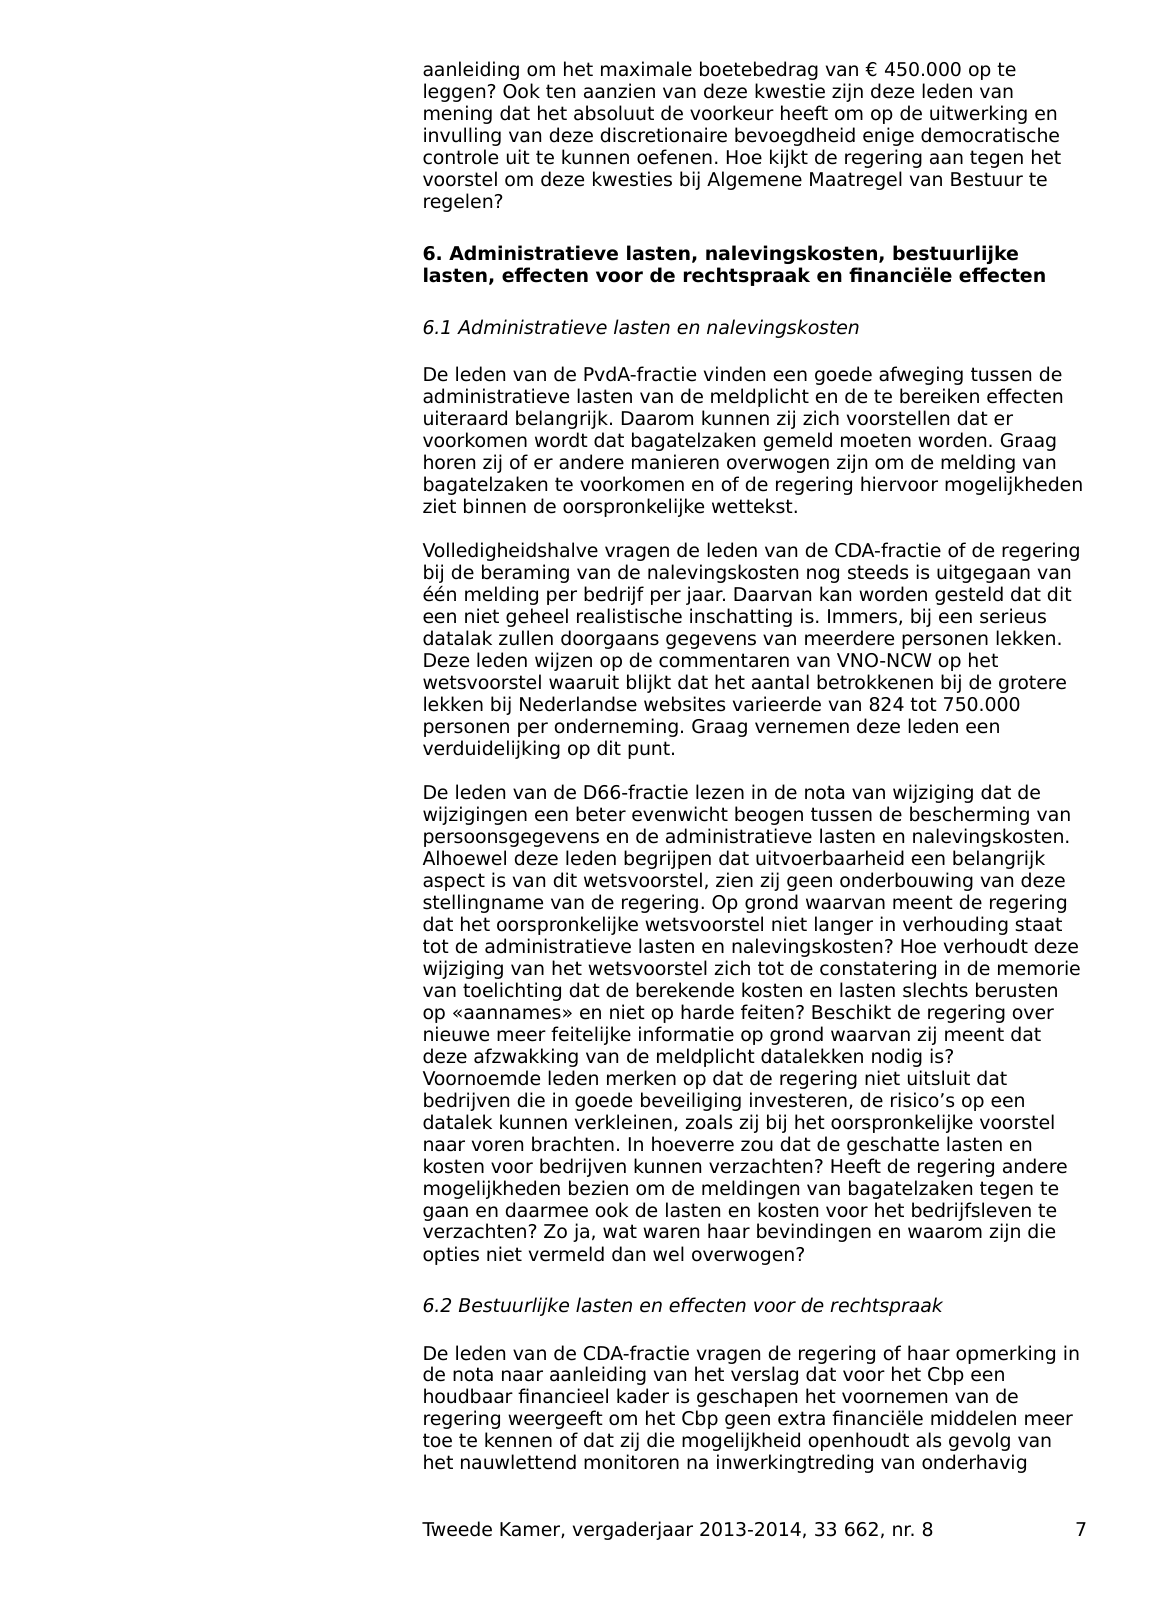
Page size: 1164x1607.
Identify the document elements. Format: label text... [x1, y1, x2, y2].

text Voornoemde leden merken op dat de regering niet uitsluit dat bedrijven die in goede beveiliging investeren, de risico’s op een datalek kunnen verkleinen, zoals zij bij het oorspronkelijke voorstel naar voren brachten. In hoeverre zou dat de geschatte lasten en kosten voor bedrijven kunnen verzachten? Heeft de regering andere mogelijkheden bezien om de meldingen van bagatelzaken tegen te gaan en daarmee ook de lasten en kosten voor het bedrijfsleven te verzachten? Zo ja, wat waren haar bevindingen en waarom zijn die opties niet vermeld dan wel overwogen? [422, 1068, 1087, 1265]
text De leden van de PvdA-fractie vinden een goede afweging tussen de administratieve lasten van de meldplicht en de te bereiken effecten uiteraard belangrijk. Daarom kunnen zij zich voorstellen dat er voorkomen wordt dat bagatelzaken gemeld moeten worden. Graag horen zij of er andere manieren overwogen zijn om de melding van bagatelzaken te voorkomen en of de regering hiervoor mogelijkheden ziet binnen de oorspronkelijke wettekst. [422, 364, 1087, 518]
subtitle 6.1 Administratieve lasten en nalevingskosten [422, 317, 1087, 339]
text De leden van de D66-fractie lezen in de nota van wijziging dat de wijzigingen een beter evenwicht beogen tussen de bescherming van persoonsgegevens en de administratieve lasten en nalevingskosten. Alhoewel deze leden begrijpen dat uitvoerbaarheid een belangrijk aspect is van dit wetsvoorstel, zien zij geen onderbouwing van deze stellingname van de regering. Op grond waarvan meent de regering dat het oorspronkelijke wetsvoorstel niet langer in verhouding staat tot de administratieve lasten en nalevingskosten? Hoe verhoudt deze wijziging van het wetsvoorstel zich tot de constatering in de memorie van toelichting dat de berekende kosten en lasten slechts berusten op «aannames» en niet op harde feiten? Beschikt de regering over nieuwe meer feitelijke informatie op grond waarvan zij meent dat deze afzwakking van de meldplicht datalekken nodig is? [422, 782, 1087, 1068]
text De leden van de CDA-fractie vragen de regering of haar opmerking in de nota naar aanleiding van het verslag dat voor het Cbp een houdbaar financieel kader is geschapen het voornemen van de regering weergeeft om het Cbp geen extra financiële middelen meer toe te kennen of dat zij die mogelijkheid openhoudt als gevolg van het nauwlettend monitoren na inwerkingtreding van onderhavig [422, 1342, 1087, 1474]
subtitle 6. Administratieve lasten, nalevingskosten, bestuurlijke lasten, effecten voor de rechtspraak en financiële effecten [422, 243, 1087, 287]
text aanleiding om het maximale boetebedrag van € 450.000 op te leggen? Ook ten aanzien van deze kwestie zijn deze leden van mening dat het absoluut de voorkeur heeft om op de uitwerking en invulling van deze discretionaire bevoegdheid enige democratische controle uit te kunnen oefenen. Hoe kijkt de regering aan tegen het voorstel om deze kwesties bij Algemene Maatregel van Bestuur te regelen? [422, 59, 1087, 213]
text Volledigheidshalve vragen de leden van de CDA-fractie of de regering bij de beraming van de nalevingskosten nog steeds is uitgegaan van één melding per bedrijf per jaar. Daarvan kan worden gesteld dat dit een niet geheel realistische inschatting is. Immers, bij een serieus datalak zullen doorgaans gegevens van meerdere personen lekken. Deze leden wijzen op de commentaren van VNO-NCW op het wetsvoorstel waaruit blijkt dat het aantal betrokkenen bij de grotere lekken bij Nederlandse websites varieerde van 824 tot 750.000 personen per onderneming. Graag vernemen deze leden een verduidelijking op dit punt. [422, 540, 1087, 760]
subtitle 6.2 Bestuurlijke lasten en effecten voor de rechtspraak [422, 1295, 1087, 1317]
